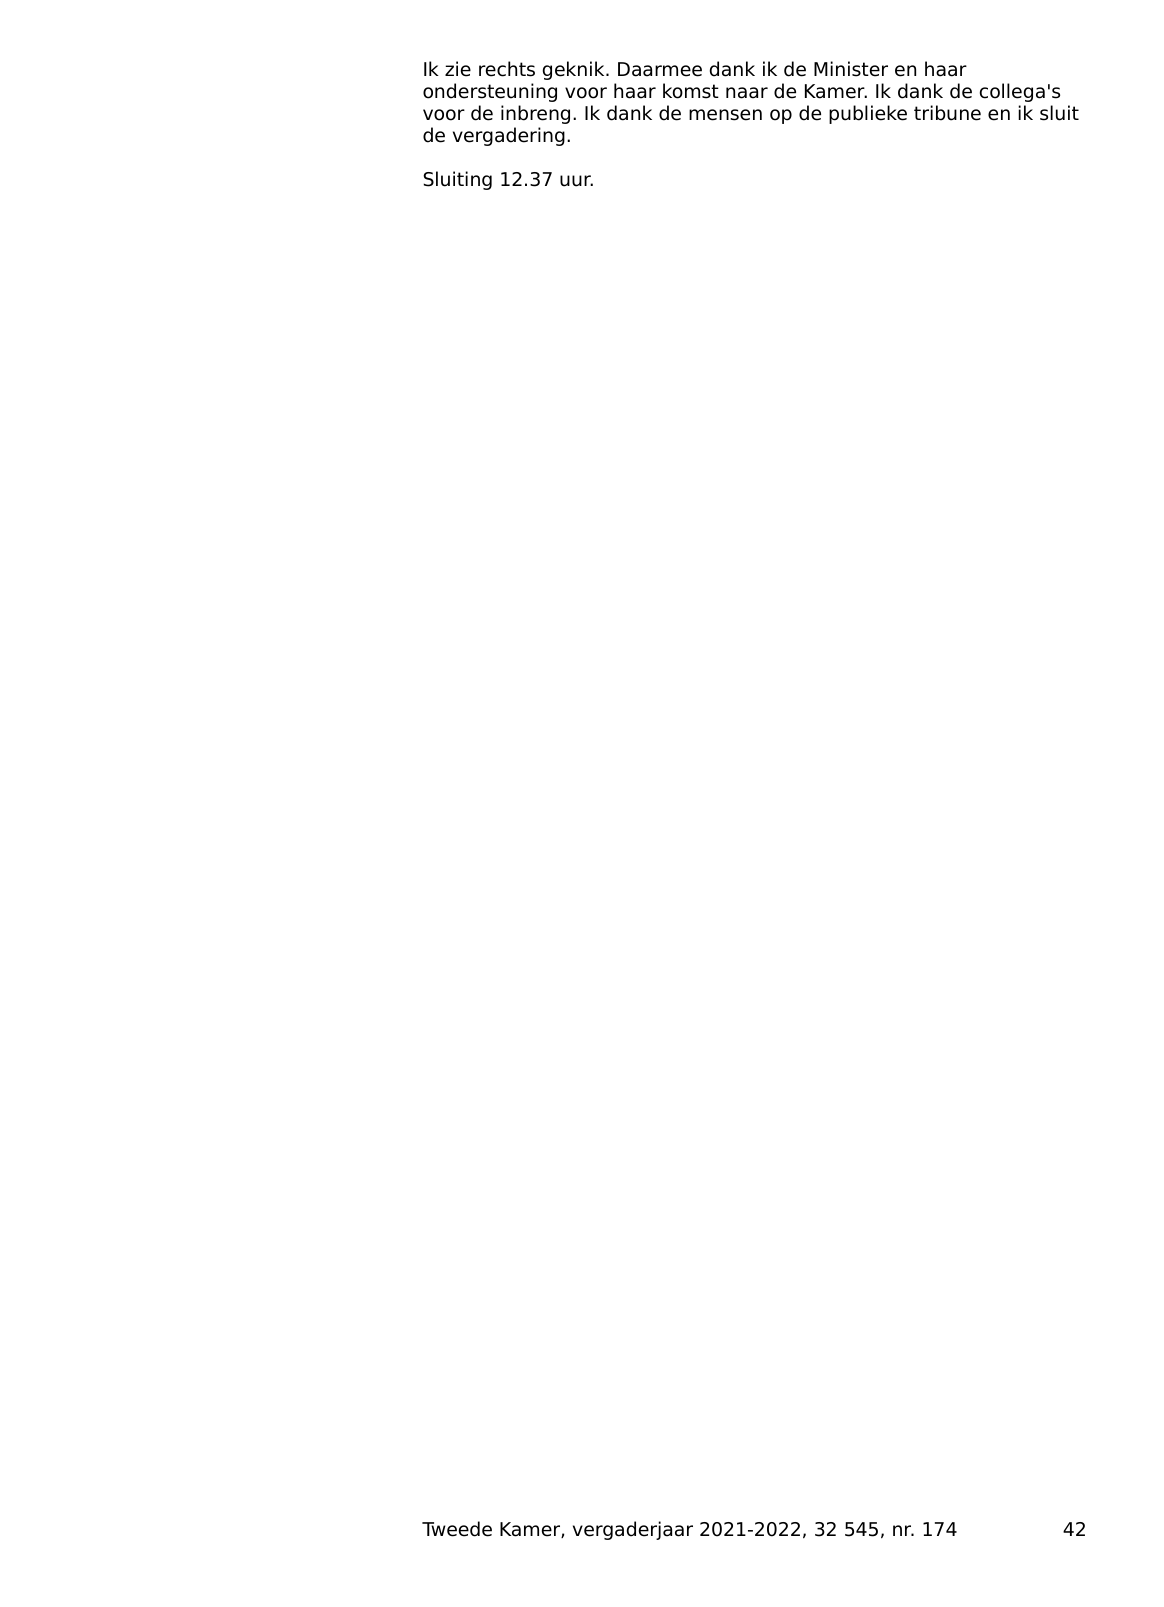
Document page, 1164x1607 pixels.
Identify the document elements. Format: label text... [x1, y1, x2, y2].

text Ik zie rechts geknik. Daarmee dank ik de Minister en haar ondersteuning voor haar komst naar de Kamer. Ik dank de collega's voor de inbreng. Ik dank de mensen op de publieke tribune en ik sluit de vergadering. [422, 59, 1087, 147]
text Sluiting 12.37 uur. [422, 169, 1087, 191]
